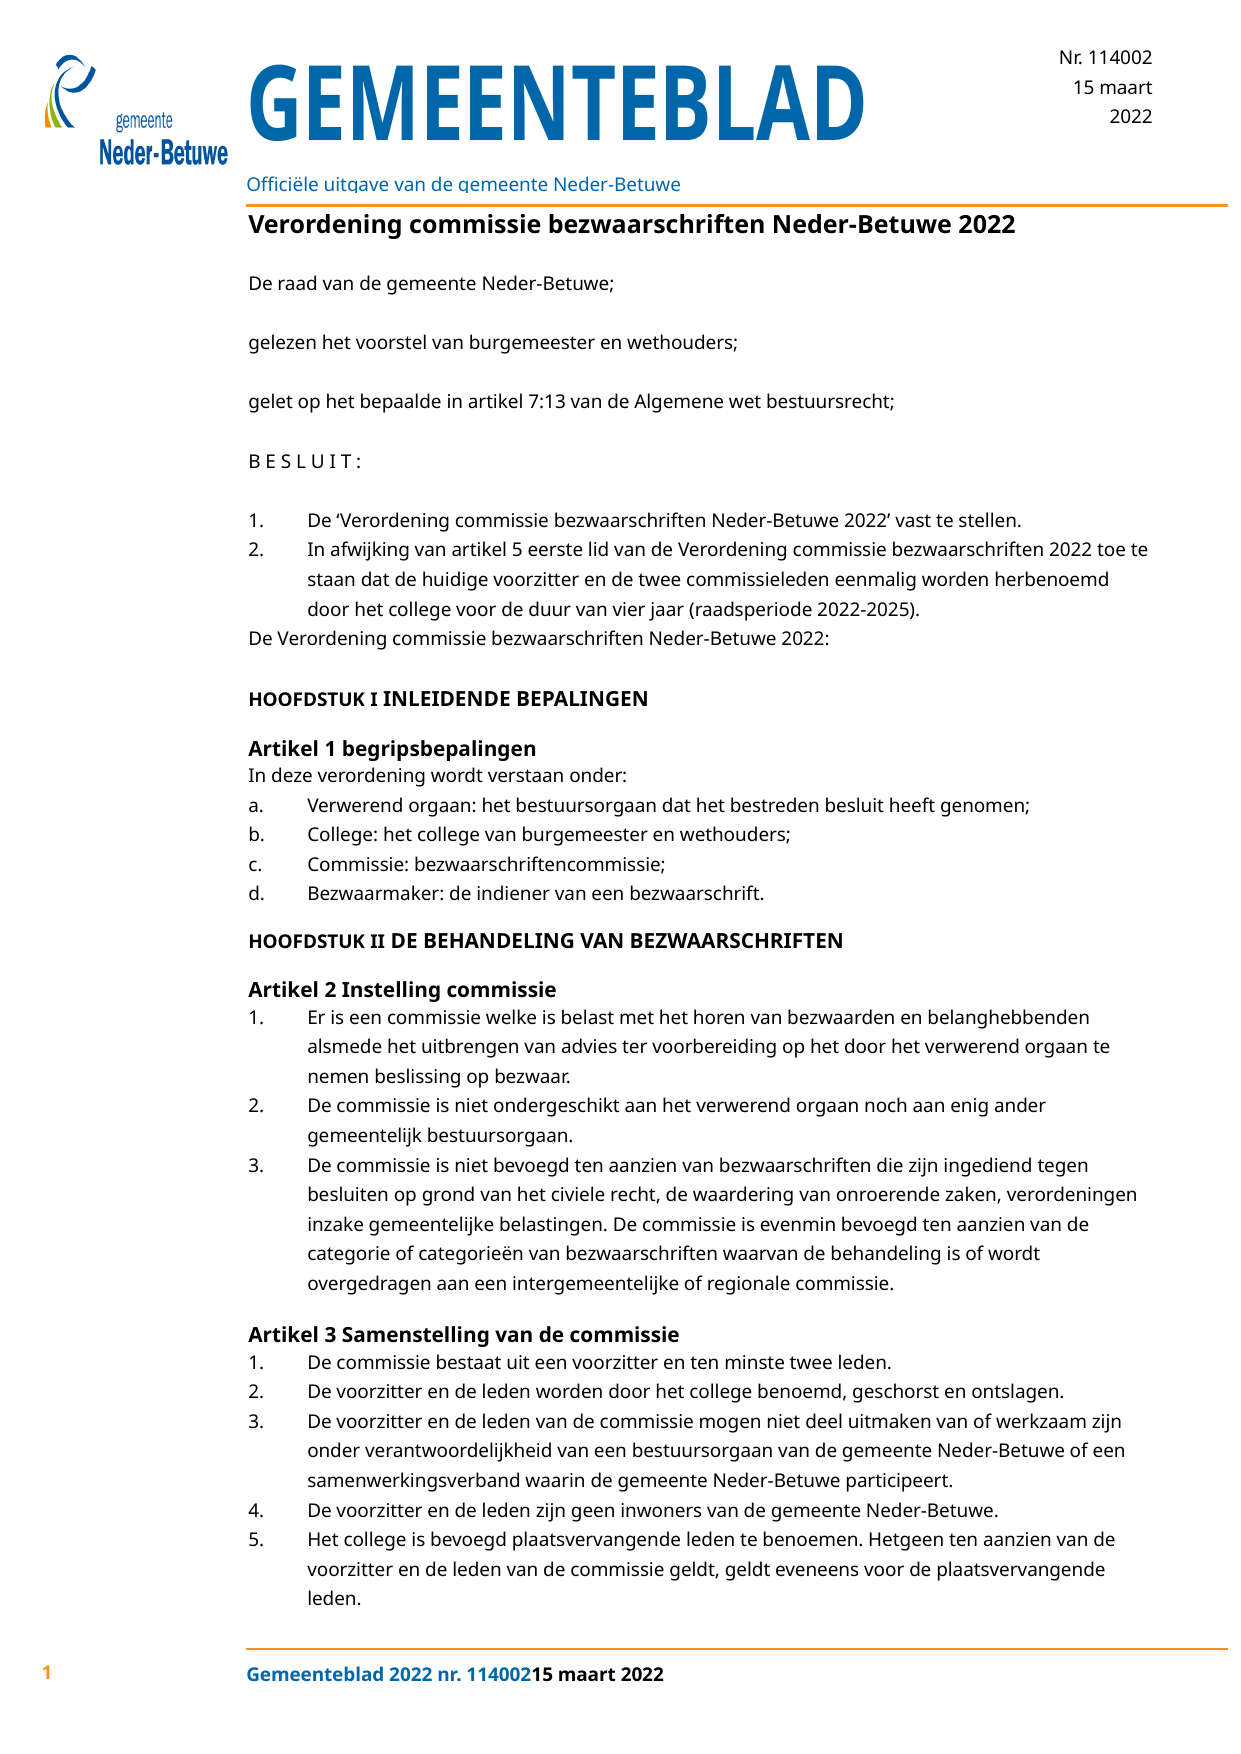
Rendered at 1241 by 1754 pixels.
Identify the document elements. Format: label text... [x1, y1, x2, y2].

list De commissie is niet bevoegd ten aanzien van bezwaarschriften die zijn ingediend tegen besluiten op grond van het civiele recht, de waardering van onroerende zaken, verordeningen inzake gemeentelijke belastingen. De commissie is evenmin bevoegd ten aanzien van de categorie of categorieën van bezwaarschriften waarvan de behandeling is of wordt overgedragen aan een intergemeentelijke of regionale commissie. [248, 1152, 1152, 1296]
text HOOFDSTUK II DE BEHANDELING VAN BEZWAARSCHRIFTEN [248, 926, 1152, 954]
picture [41, 47, 231, 172]
text In deze verordening wordt verstaan onder: [248, 762, 1152, 788]
list De voorzitter en de leden worden door het college benoemd, geschorst en ontslagen. [248, 1378, 1152, 1404]
list De commissie is niet ondergeschikt aan het verwerend orgaan noch aan enig ander gemeentelijk bestuursorgaan. [248, 1093, 1152, 1148]
list Commissie: bezwaarschriftencommissie; [248, 851, 1152, 877]
text HOOFDSTUK I INLEIDENDE BEPALINGEN [248, 684, 1152, 713]
text De Verordening commissie bezwaarschriften Neder-Betuwe 2022: [248, 625, 1152, 651]
text Artikel 1 begripsbepalingen [248, 734, 1152, 762]
list De ‘Verordening commissie bezwaarschriften Neder-Betuwe 2022’ vast te stellen. [248, 507, 1152, 533]
list In afwijking van artikel 5 eerste lid van de Verordening commissie bezwaarschriften 2022 toe te staan dat de huidige voorzitter en de twee commissieleden eenmalig worden herbenoemd door het college voor de duur van vier jaar (raadsperiode 2022-2025). [248, 537, 1152, 621]
list Er is een commissie welke is belast met het horen van bezwaarden en belanghebbenden alsmede het uitbrengen van advies ter voorbereiding op het door het verwerend orgaan te nemen beslissing op bezwaar. [248, 1004, 1152, 1089]
text gelezen het voorstel van burgemeester en wethouders; [248, 329, 1152, 355]
list De voorzitter en de leden zijn geen inwoners van de gemeente Neder-Betuwe. [248, 1497, 1152, 1523]
list Het college is bevoegd plaatsvervangende leden te benoemen. Hetgeen ten aanzien van de voorzitter en de leden van de commissie geldt, geldt eveneens voor de plaatsvervangende leden. [248, 1526, 1152, 1611]
text gelet op het bepaalde in artikel 7:13 van de Algemene wet bestuursrecht; [248, 389, 1152, 414]
text Verordening commissie bezwaarschriften Neder-Betuwe 2022 [248, 207, 1152, 241]
text De raad van de gemeente Neder-Betuwe; [248, 270, 1152, 296]
list College: het college van burgemeester en wethouders; [248, 821, 1152, 847]
list Bezwaarmaker: de indiener van een bezwaarschrift. [248, 881, 1152, 906]
list Verwerend orgaan: het bestuursorgaan dat het bestreden besluit heeft genomen; [248, 792, 1152, 817]
text Artikel 2 Instelling commissie [248, 975, 1152, 1004]
text B E S L U I T : [248, 448, 1152, 473]
list De voorzitter en de leden van de commissie mogen niet deel uitmaken van of werkzaam zijn onder verantwoordelijkheid van een bestuursorgaan van de gemeente Neder-Betuwe of een samenwerkingsverband waarin de gemeente Neder-Betuwe participeert. [248, 1408, 1152, 1493]
text Artikel 3 Samenstelling van de commissie [248, 1321, 1152, 1349]
list De commissie bestaat uit een voorzitter en ten minste twee leden. [248, 1349, 1152, 1375]
